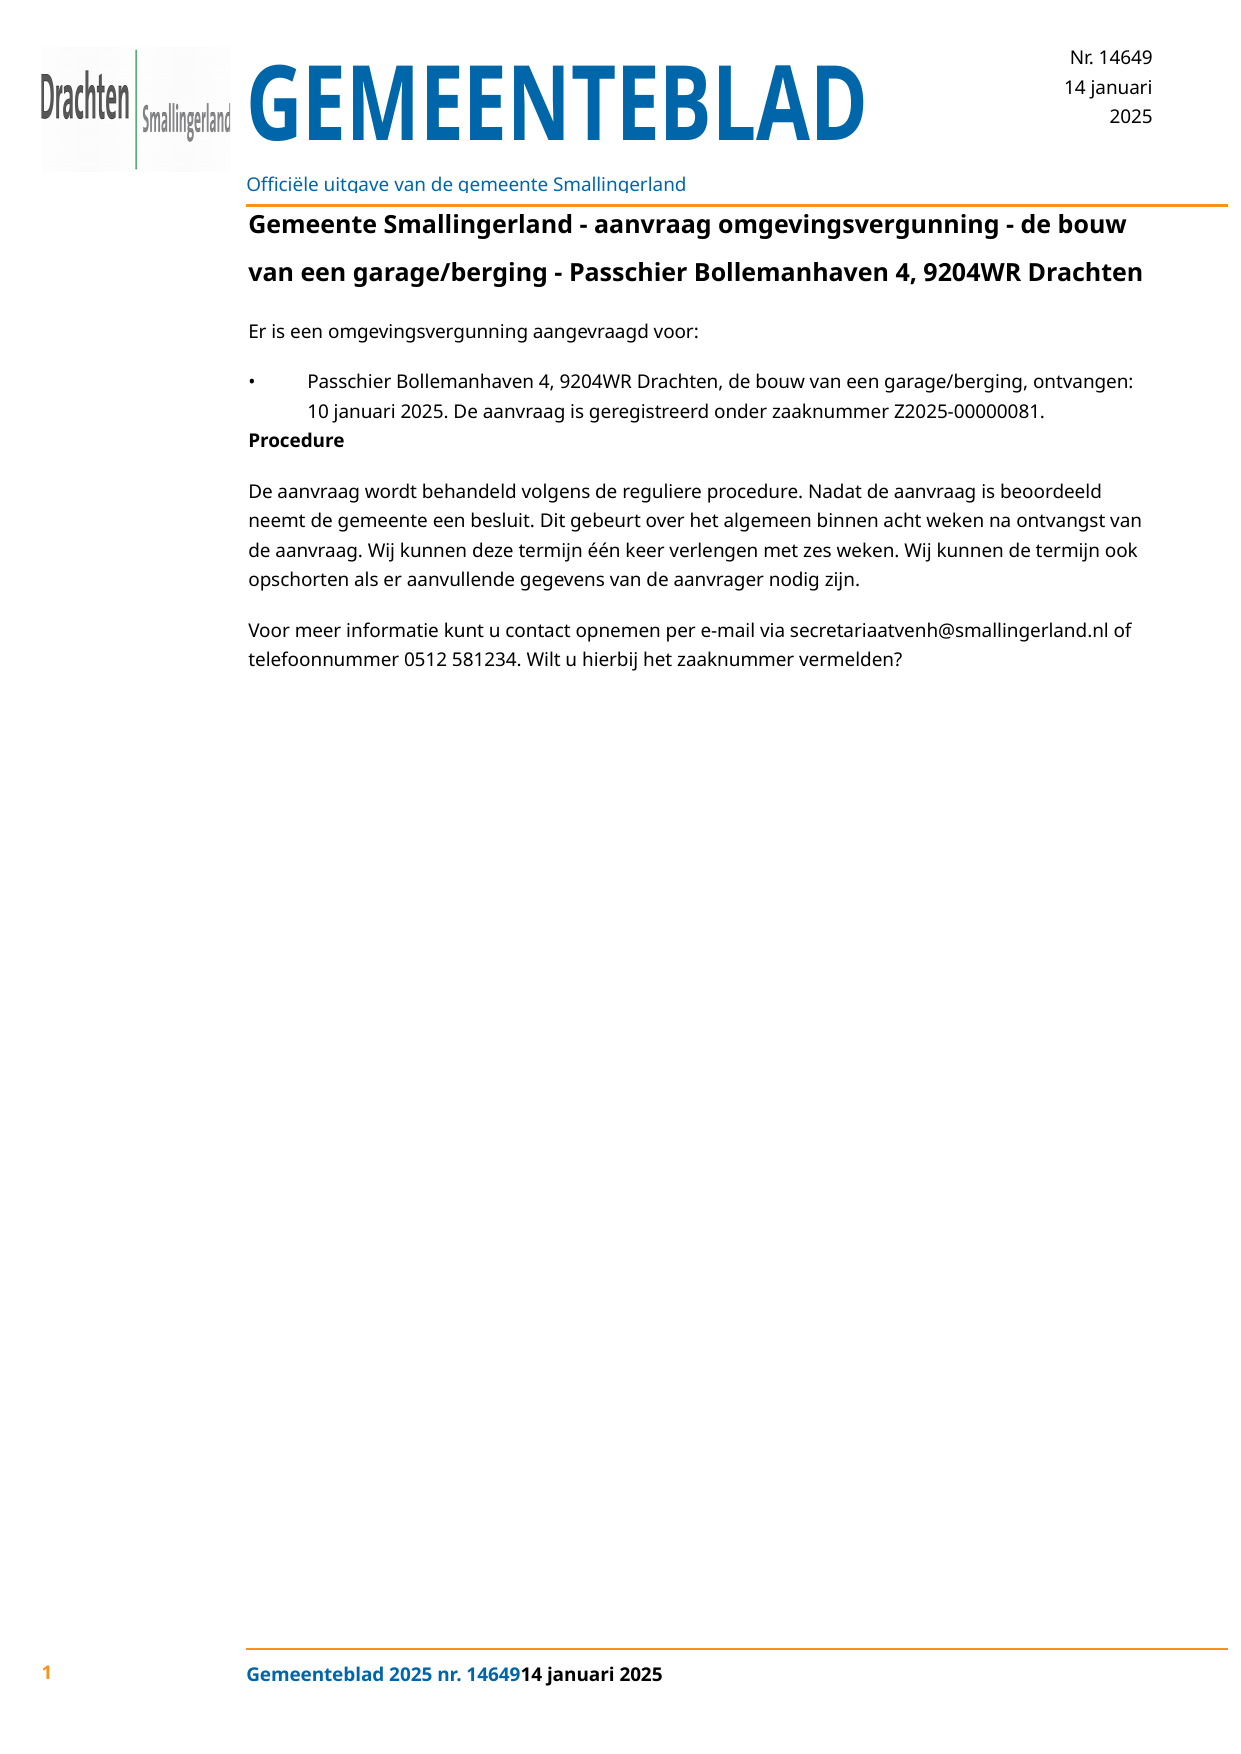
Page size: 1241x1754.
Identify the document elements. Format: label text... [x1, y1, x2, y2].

list Passchier Bollemanhaven 4, 9204WR Drachten, de bouw van een garage/berging, ontvangen: 10 januari 2025. De aanvraag is geregistreerd onder zaaknummer Z2025-00000081. [248, 368, 1152, 424]
text Voor meer informatie kunt u contact opnemen per e-mail via secretariaatvenh@smallingerland.nl of telefoonnummer 0512 581234. Wilt u hierbij het zaaknummer vermelden? [248, 617, 1152, 672]
text De aanvraag wordt behandeld volgens de reguliere procedure. Nadat de aanvraag is beoordeeld neemt de gemeente een besluit. Dit gebeurt over het algemeen binnen acht weken na ontvangst van de aanvraag. Wij kunnen deze termijn één keer verlengen met zes weken. Wij kunnen de termijn ook opschorten als er aanvullende gegevens van de aanvrager nodig zijn. [248, 478, 1152, 592]
text Er is een omgevingsvergunning aangevraagd voor: [248, 318, 1152, 344]
picture [41, 47, 231, 172]
text Gemeente Smallingerland - aanvraag omgevingsvergunning - de bouw van een garage/berging - Passchier Bollemanhaven 4, 9204WR Drachten [248, 207, 1152, 288]
text Procedure [248, 427, 1152, 453]
